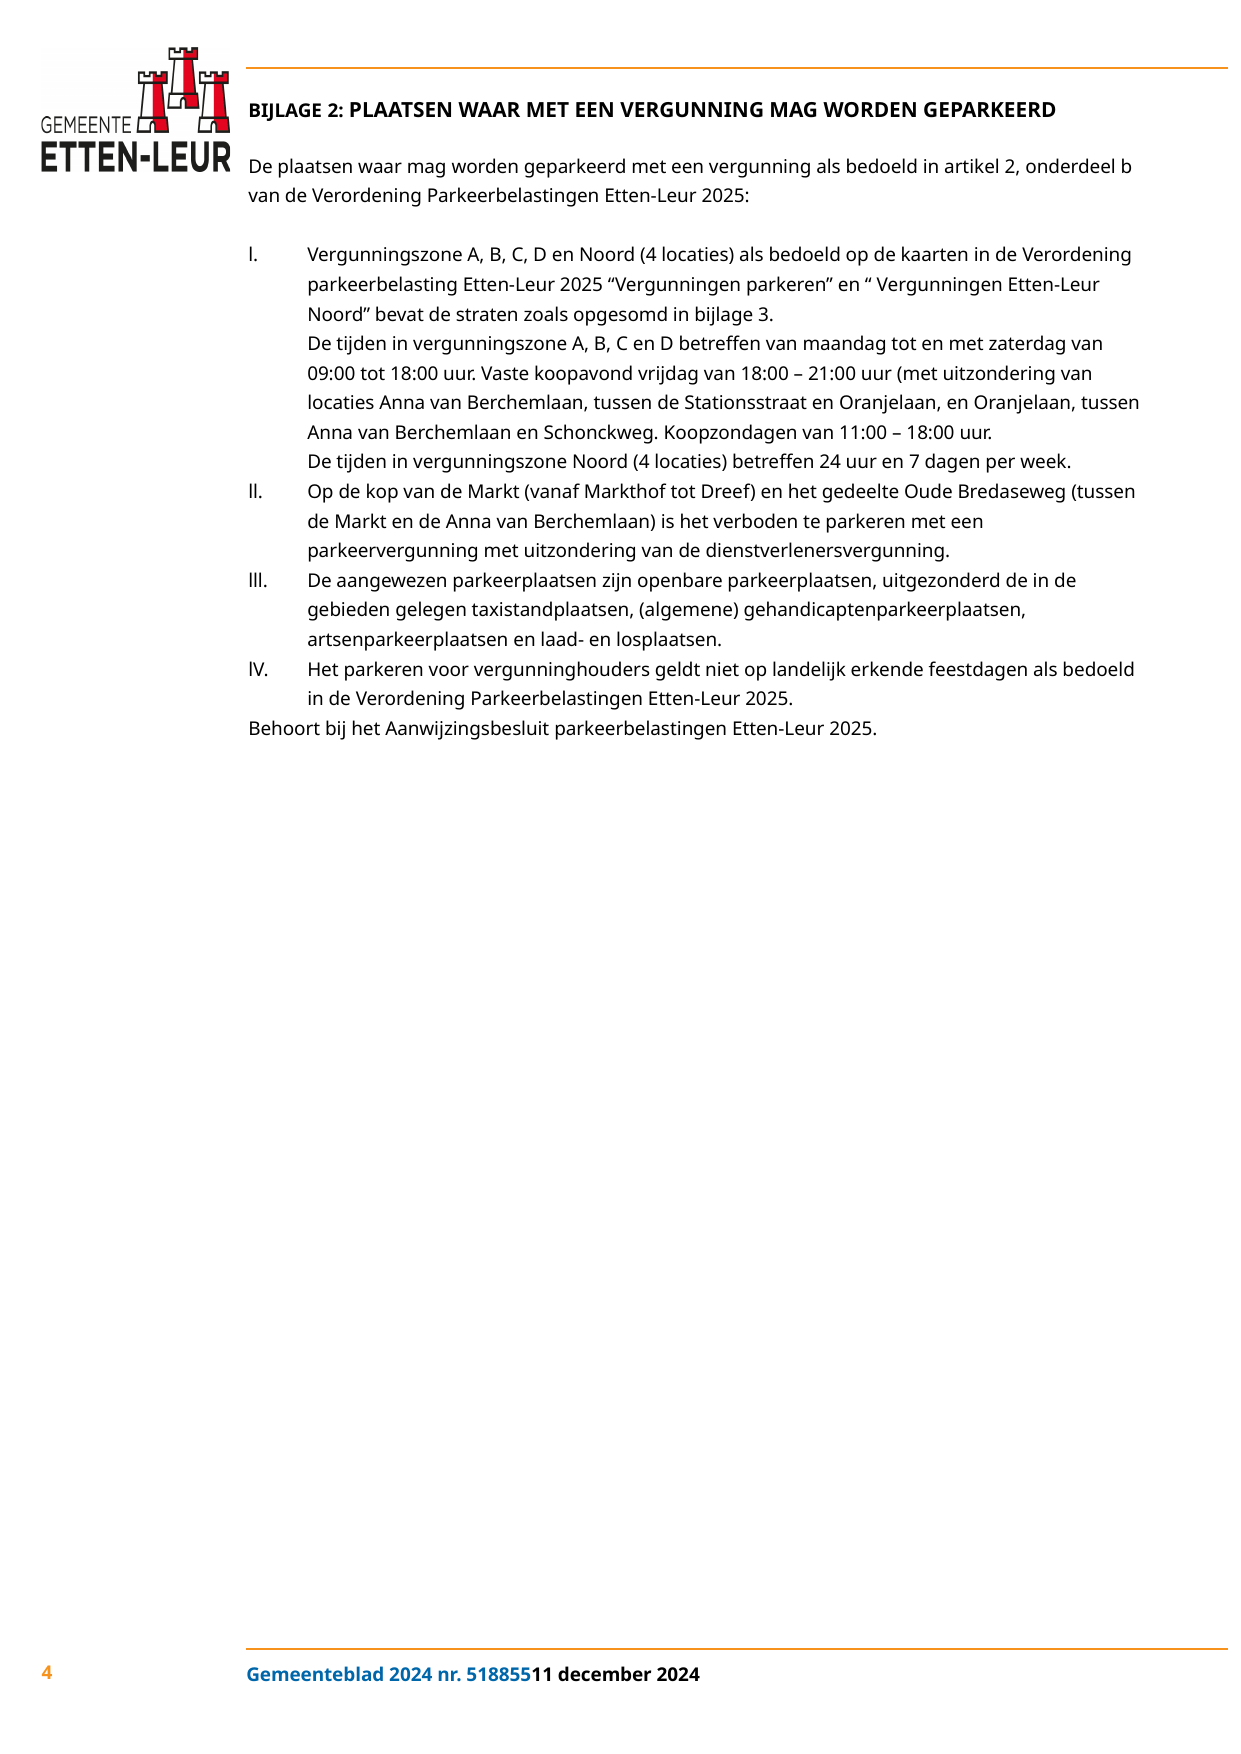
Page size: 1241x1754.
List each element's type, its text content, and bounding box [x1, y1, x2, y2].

text Behoort bij het Aanwijzingsbesluit parkeerbelastingen Etten-Leur 2025. [248, 715, 1152, 741]
text BIJLAGE 2: PLAATSEN WAAR MET EEN VERGUNNING MAG WORDEN GEPARKEERD [248, 95, 1152, 123]
list Op de kop van de Markt (vanaf Markthof tot Dreef) en het gedeelte Oude Bredaseweg (tussen de Markt en de Anna van Berchemlaan) is het verboden te parkeren met een parkeervergunning met uitzondering van de dienstverlenersvergunning. [248, 478, 1152, 563]
text De plaatsen waar mag worden geparkeerd met een vergunning als bedoeld in artikel 2, onderdeel b van de Verordening Parkeerbelastingen Etten-Leur 2025: [248, 153, 1152, 208]
list De aangewezen parkeerplaatsen zijn openbare parkeerplaatsen, uitgezonderd de in de gebieden gelegen taxistandplaatsen, (algemene) gehandicaptenparkeerplaatsen, artsenparkeerplaatsen en laad- en losplaatsen. [248, 567, 1152, 652]
list De tijden in vergunningszone Noord (4 locaties) betreffen 24 uur en 7 dagen per week. [248, 449, 1152, 474]
list Het parkeren voor vergunninghouders geldt niet op landelijk erkende feestdagen als bedoeld in de Verordening Parkeerbelastingen Etten-Leur 2025. [248, 656, 1152, 711]
list De tijden in vergunningszone A, B, C en D betreffen van maandag tot en met zaterdag van 09:00 tot 18:00 uur. Vaste koopavond vrijdag van 18:00 – 21:00 uur (met uitzondering van locaties Anna van Berchemlaan, tussen de Stationsstraat en Oranjelaan, en Oranjelaan, tussen Anna van Berchemlaan en Schonckweg. Koopzondagen van 11:00 – 18:00 uur. [248, 330, 1152, 445]
list Vergunningszone A, B, C, D en Noord (4 locaties) als bedoeld op de kaarten in de Verordening parkeerbelasting Etten-Leur 2025 “Vergunningen parkeren” en “ Vergunningen Etten-Leur Noord” bevat de straten zoals opgesomd in bijlage 3. [248, 242, 1152, 327]
picture [41, 47, 231, 172]
